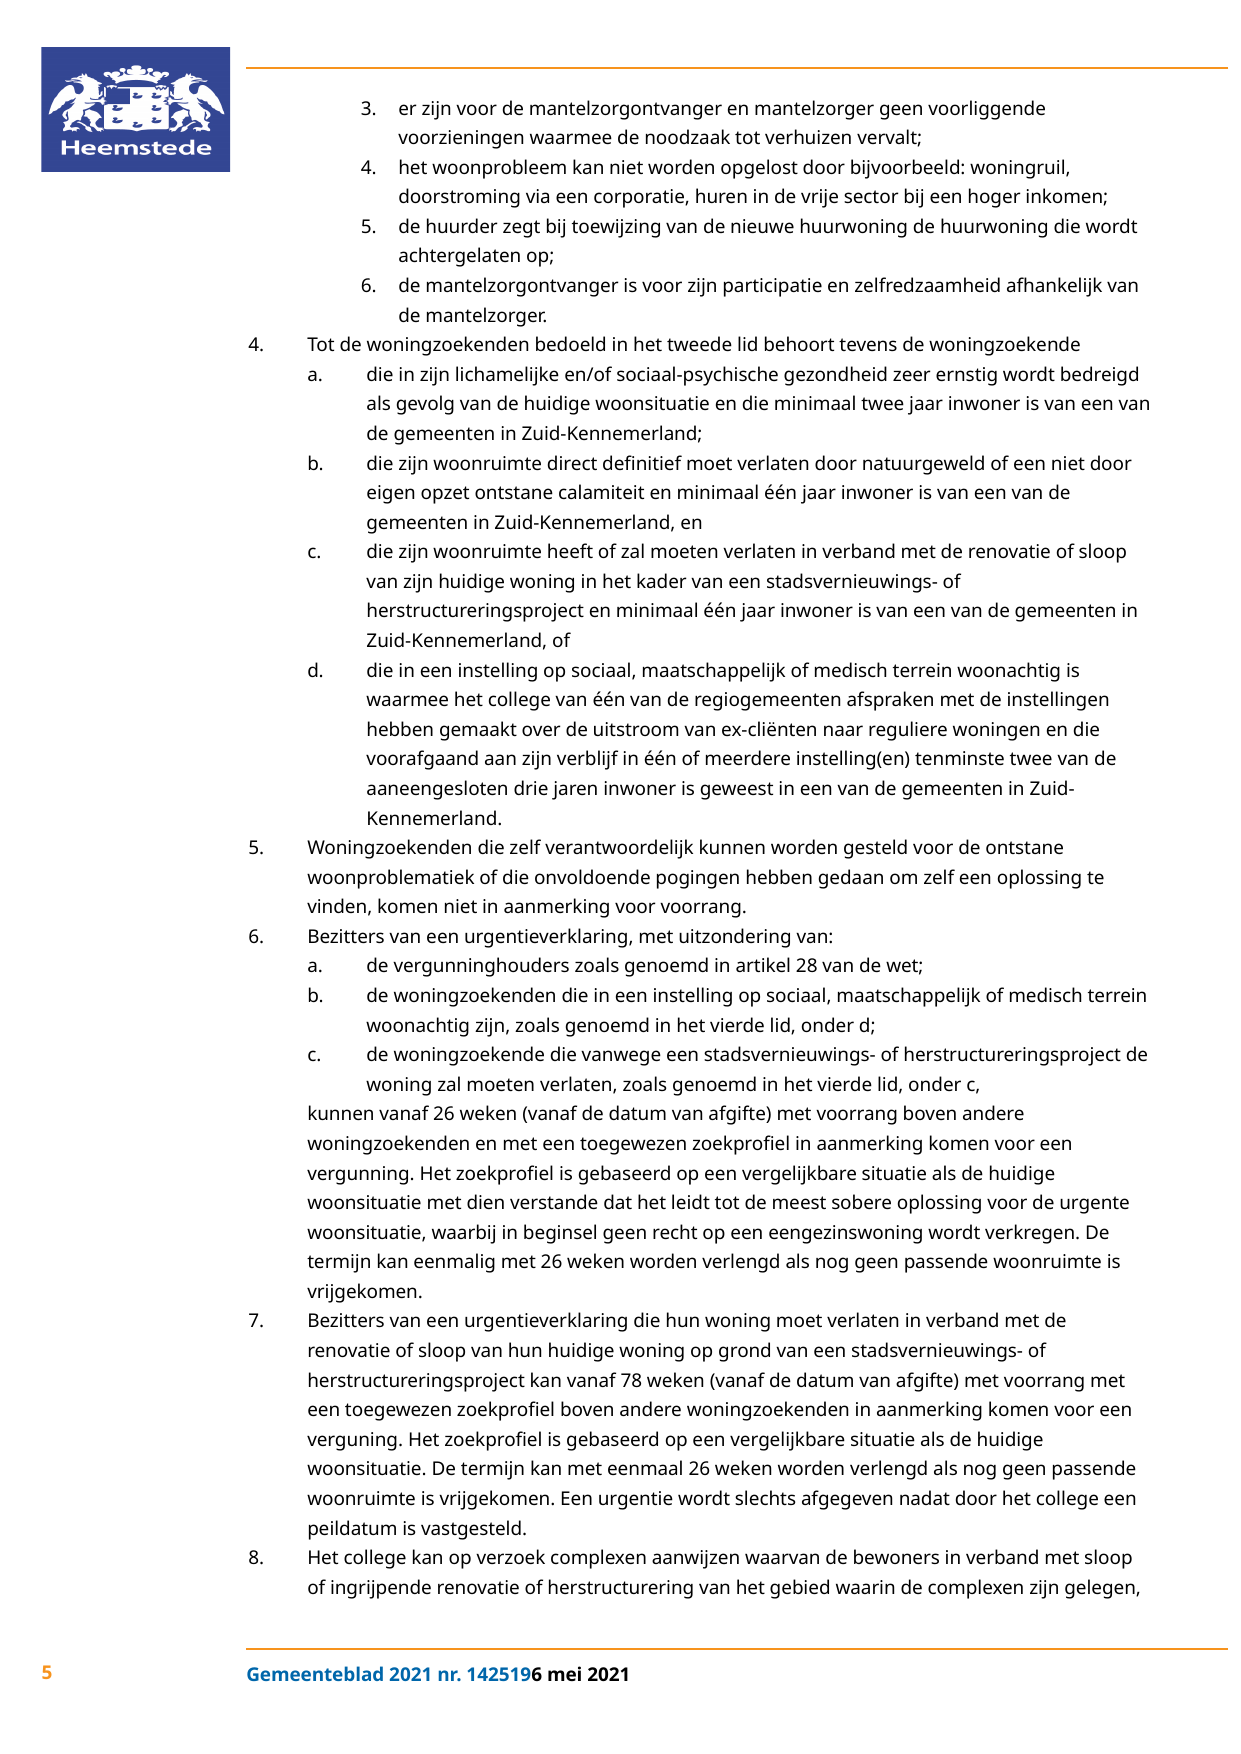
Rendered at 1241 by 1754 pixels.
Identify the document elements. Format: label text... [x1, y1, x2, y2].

list de vergunninghouders zoals genoemd in artikel 28 van de wet; [307, 953, 1152, 978]
list die in een instelling op sociaal, maatschappelijk of medisch terrein woonachtig is waarmee het college van één van de regiogemeenten afspraken met de instellingen hebben gemaakt over de uitstroom van ex-cliënten naar reguliere woningen en die voorafgaand aan zijn verblijf in één of meerdere instelling(en) tenminste twee van de aaneengesloten drie jaren inwoner is geweest in een van de gemeenten in Zuid-Kennemerland. [307, 657, 1152, 831]
list het woonprobleem kan niet worden opgelost door bijvoorbeeld: woningruil, doorstroming via een corporatie, huren in de vrije sector bij een hoger inkomen; [361, 154, 1152, 209]
picture [41, 47, 231, 172]
list die zijn woonruimte heeft of zal moeten verlaten in verband met de renovatie of sloop van zijn huidige woning in het kader van een stadsvernieuwings- of herstructureringsproject en minimaal één jaar inwoner is van een van de gemeenten in Zuid-Kennemerland, of [307, 538, 1152, 653]
list kunnen vanaf 26 weken (vanaf de datum van afgifte) met voorrang boven andere woningzoekenden en met een toegewezen zoekprofiel in aanmerking komen voor een vergunning. Het zoekprofiel is gebaseerd op een vergelijkbare situatie als de huidige woonsituatie met dien verstande dat het leidt tot de meest sobere oplossing voor de urgente woonsituatie, waarbij in beginsel geen recht op een eengezinswoning wordt verkregen. De termijn kan eenmalig met 26 weken worden verlengd als nog geen passende woonruimte is vrijgekomen. [248, 1101, 1152, 1304]
list Het college kan op verzoek complexen aanwijzen waarvan de bewoners in verband met sloop of ingrijpende renovatie of herstructurering van het gebied waarin de complexen zijn gelegen, [248, 1544, 1152, 1600]
list de huurder zegt bij toewijzing van de nieuwe huurwoning de huurwoning die wordt achtergelaten op; [361, 213, 1152, 268]
list die in zijn lichamelijke en/of sociaal-psychische gezondheid zeer ernstig wordt bedreigd als gevolg van de huidige woonsituatie en die minimaal twee jaar inwoner is van een van de gemeenten in Zuid-Kennemerland; [307, 361, 1152, 446]
list Bezitters van een urgentieverklaring, met uitzondering van: [248, 923, 1152, 949]
list Woningzoekenden die zelf verantwoordelijk kunnen worden gesteld voor de ontstane woonproblematiek of die onvoldoende pogingen hebben gedaan om zelf een oplossing te vinden, komen niet in aanmerking voor voorrang. [248, 834, 1152, 919]
list de woningzoekende die vanwege een stadsvernieuwings- of herstructureringsproject de woning zal moeten verlaten, zoals genoemd in het vierde lid, onder c, [307, 1041, 1152, 1097]
list Bezitters van een urgentieverklaring die hun woning moet verlaten in verband met de renovatie of sloop van hun huidige woning op grond van een stadsvernieuwings- of herstructureringsproject kan vanaf 78 weken (vanaf de datum van afgifte) met voorrang met een toegewezen zoekprofiel boven andere woningzoekenden in aanmerking komen voor een verguning. Het zoekprofiel is gebaseerd op een vergelijkbare situatie als de huidige woonsituatie. De termijn kan met eenmaal 26 weken worden verlengd als nog geen passende woonruimte is vrijgekomen. Een urgentie wordt slechts afgegeven nadat door het college een peildatum is vastgesteld. [248, 1308, 1152, 1541]
list die zijn woonruimte direct definitief moet verlaten door natuurgeweld of een niet door eigen opzet ontstane calamiteit en minimaal één jaar inwoner is van een van de gemeenten in Zuid-Kennemerland, en [307, 450, 1152, 535]
list er zijn voor de mantelzorgontvanger en mantelzorger geen voorliggende voorzieningen waarmee de noodzaak tot verhuizen vervalt; [361, 95, 1152, 150]
list Tot de woningzoekenden bedoeld in het tweede lid behoort tevens de woningzoekende [248, 331, 1152, 357]
list de woningzoekenden die in een instelling op sociaal, maatschappelijk of medisch terrein woonachtig zijn, zoals genoemd in het vierde lid, onder d; [307, 982, 1152, 1038]
list de mantelzorgontvanger is voor zijn participatie en zelfredzaamheid afhankelijk van de mantelzorger. [361, 272, 1152, 328]
